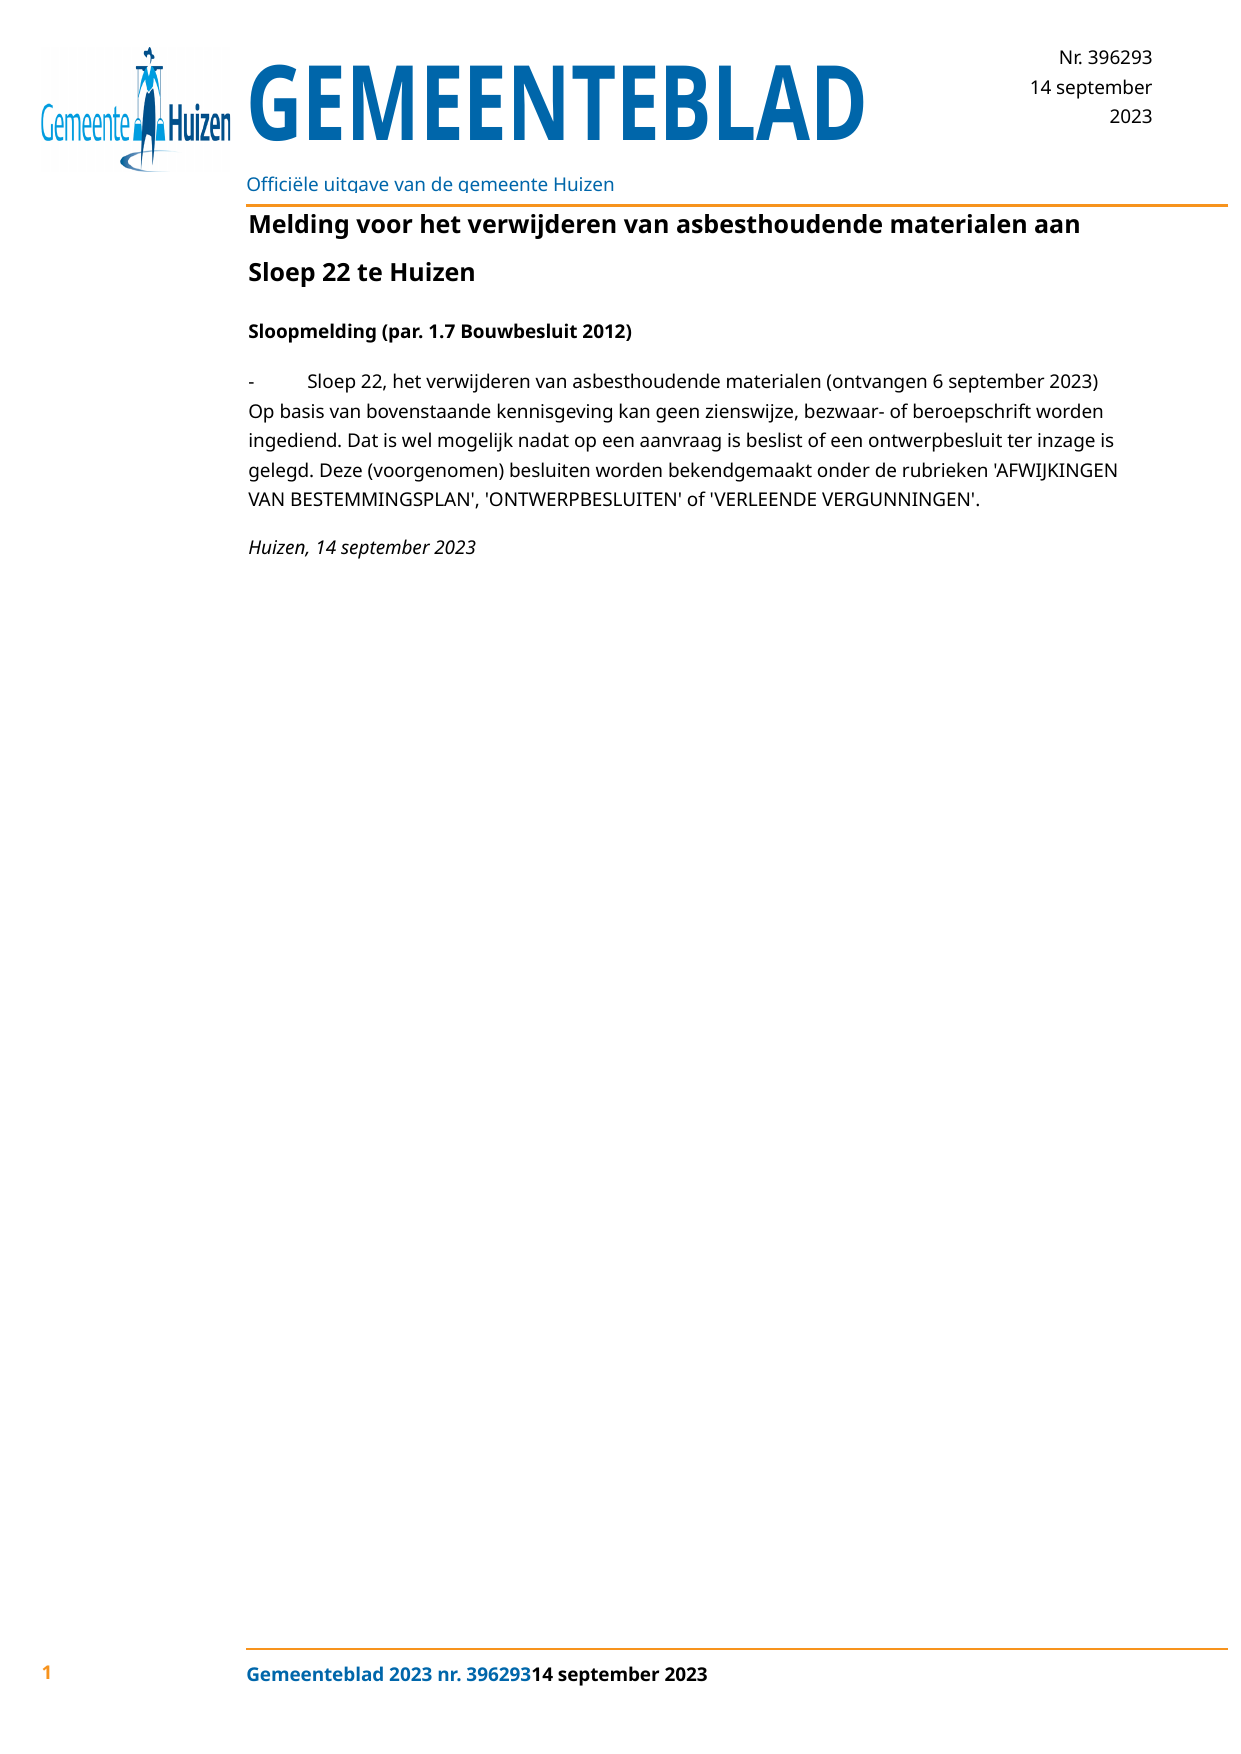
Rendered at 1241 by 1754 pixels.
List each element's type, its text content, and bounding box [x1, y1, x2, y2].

text Melding voor het verwijderen van asbesthoudende materialen aan Sloep 22 te Huizen [248, 207, 1152, 288]
list Sloep 22, het verwijderen van asbesthoudende materialen (ontvangen 6 september 2023) [248, 368, 1152, 394]
text Op basis van bovenstaande kennisgeving kan geen zienswijze, bezwaar- of beroepschrift worden ingediend. Dat is wel mogelijk nadat op een aanvraag is beslist of een ontwerpbesluit ter inzage is gelegd. Deze (voorgenomen) besluiten worden bekendgemaakt onder de rubrieken 'AFWIJKINGEN VAN BESTEMMINGSPLAN', 'ONTWERPBESLUITEN' of 'VERLEENDE VERGUNNINGEN'. [248, 398, 1152, 512]
text Huizen, 14 september 2023 [248, 534, 1152, 560]
text Sloopmelding (par. 1.7 Bouwbesluit 2012) [248, 318, 1152, 344]
picture [41, 47, 231, 172]
